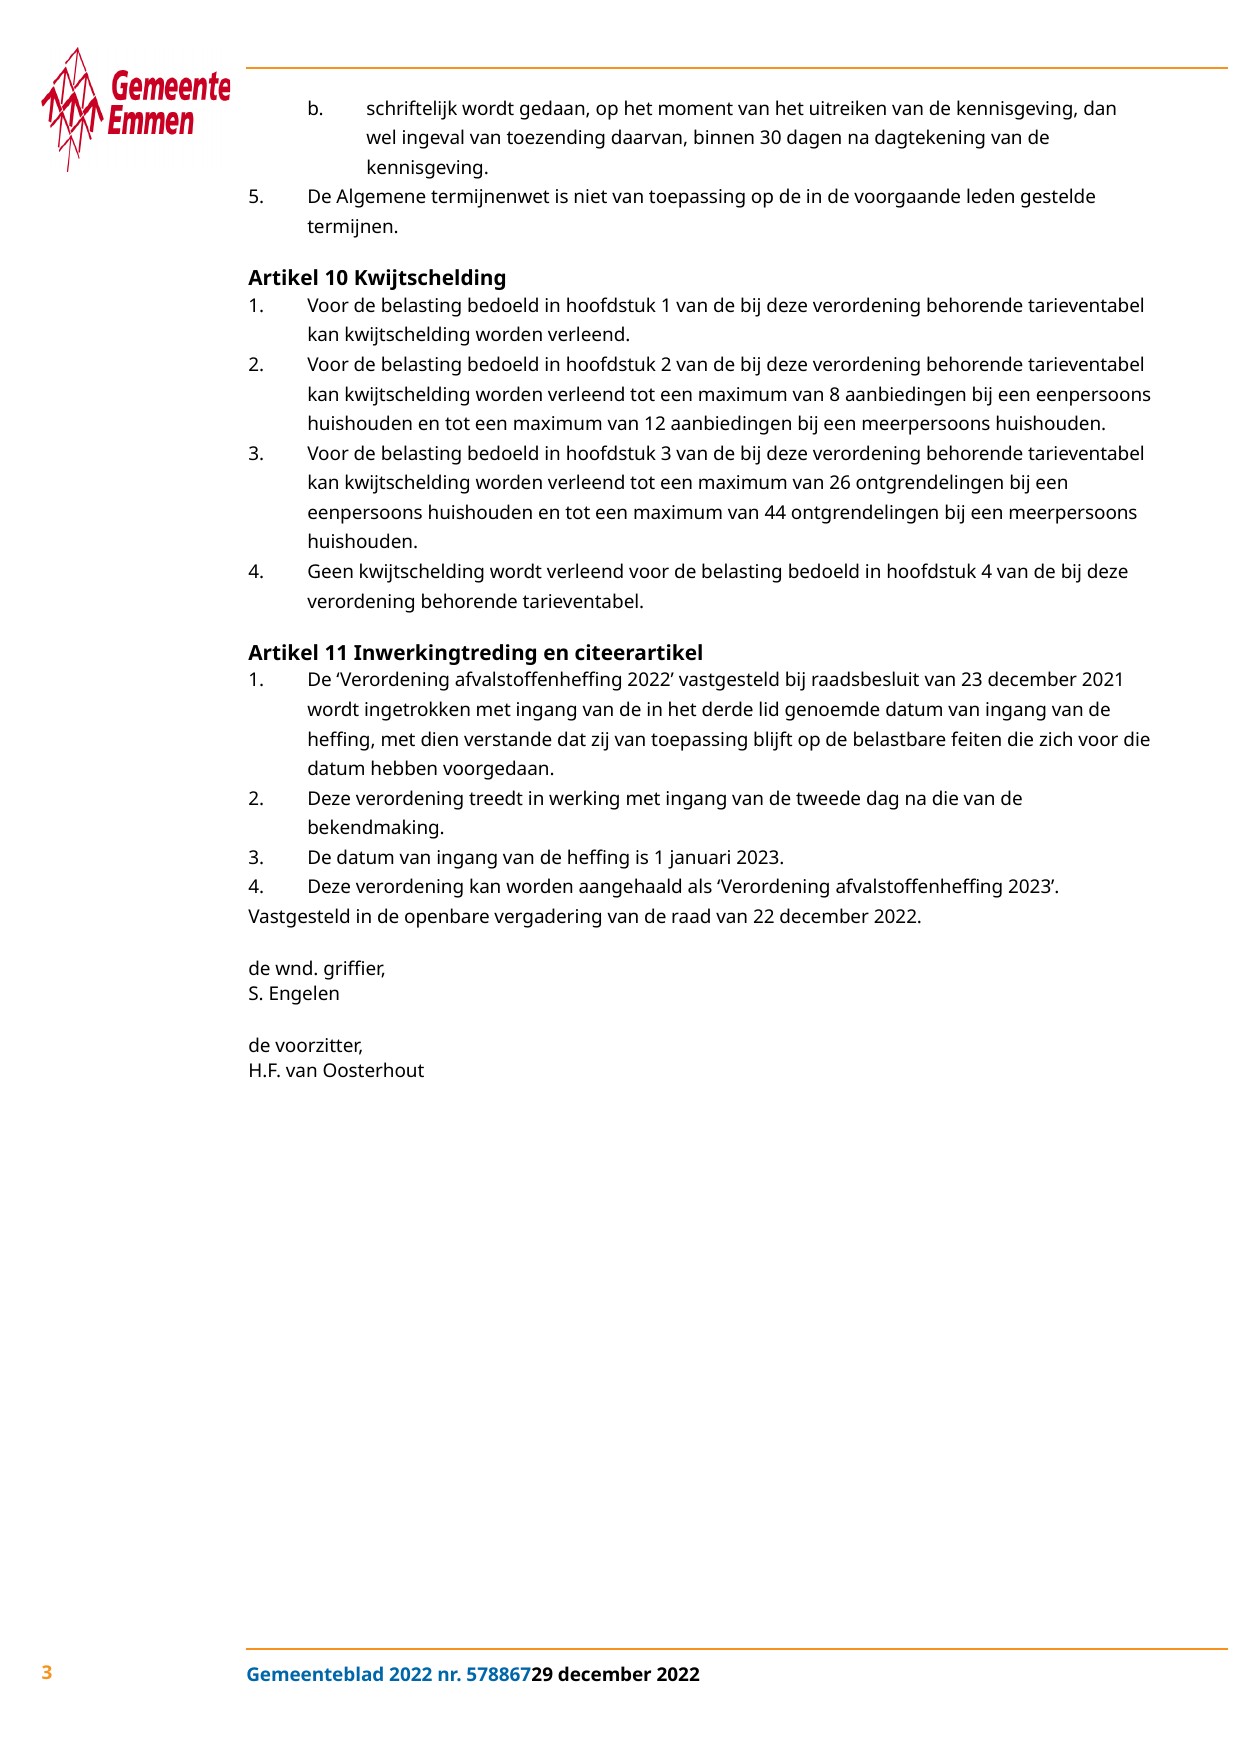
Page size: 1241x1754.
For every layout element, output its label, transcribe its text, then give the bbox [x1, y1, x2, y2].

text H.F. van Oosterhout [248, 1058, 1152, 1083]
list Deze verordening treedt in werking met ingang van de tweede dag na die van de bekendmaking. [248, 785, 1152, 840]
list schriftelijk wordt gedaan, op het moment van het uitreiken van de kennisgeving, dan wel ingeval van toezending daarvan, binnen 30 dagen na dagtekening van de kennisgeving. [307, 95, 1152, 180]
text S. Engelen [248, 981, 1152, 1006]
text Vastgesteld in de openbare vergadering van de raad van 22 december 2022. [248, 903, 1152, 929]
list Geen kwijtschelding wordt verleend voor de belasting bedoeld in hoofdstuk 4 van de bij deze verordening behorende tarieventabel. [248, 558, 1152, 613]
text Artikel 10 Kwijtschelding [248, 263, 1152, 292]
text de voorzitter, [248, 1032, 1152, 1058]
text Artikel 11 Inwerkingtreding en citeerartikel [248, 638, 1152, 667]
list Voor de belasting bedoeld in hoofdstuk 1 van de bij deze verordening behorende tarieventabel kan kwijtschelding worden verleend. [248, 292, 1152, 347]
list De Algemene termijnenwet is niet van toepassing op de in de voorgaande leden gestelde termijnen. [248, 183, 1152, 239]
list Voor de belasting bedoeld in hoofdstuk 2 van de bij deze verordening behorende tarieventabel kan kwijtschelding worden verleend tot een maximum van 8 aanbiedingen bij een eenpersoons huishouden en tot een maximum van 12 aanbiedingen bij een meerpersoons huishouden. [248, 351, 1152, 436]
list Deze verordening kan worden aangehaald als ‘Verordening afvalstoffenheffing 2023’. [248, 874, 1152, 899]
picture [41, 47, 231, 172]
list De ‘Verordening afvalstoffenheffing 2022’ vastgesteld bij raadsbesluit van 23 december 2021 wordt ingetrokken met ingang van de in het derde lid genoemde datum van ingang van de heffing, met dien verstande dat zij van toepassing blijft op de belastbare feiten die zich voor die datum hebben voorgedaan. [248, 667, 1152, 781]
list Voor de belasting bedoeld in hoofdstuk 3 van de bij deze verordening behorende tarieventabel kan kwijtschelding worden verleend tot een maximum van 26 ontgrendelingen bij een eenpersoons huishouden en tot een maximum van 44 ontgrendelingen bij een meerpersoons huishouden. [248, 440, 1152, 554]
text de wnd. griffier, [248, 955, 1152, 981]
list De datum van ingang van de heffing is 1 januari 2023. [248, 844, 1152, 870]
